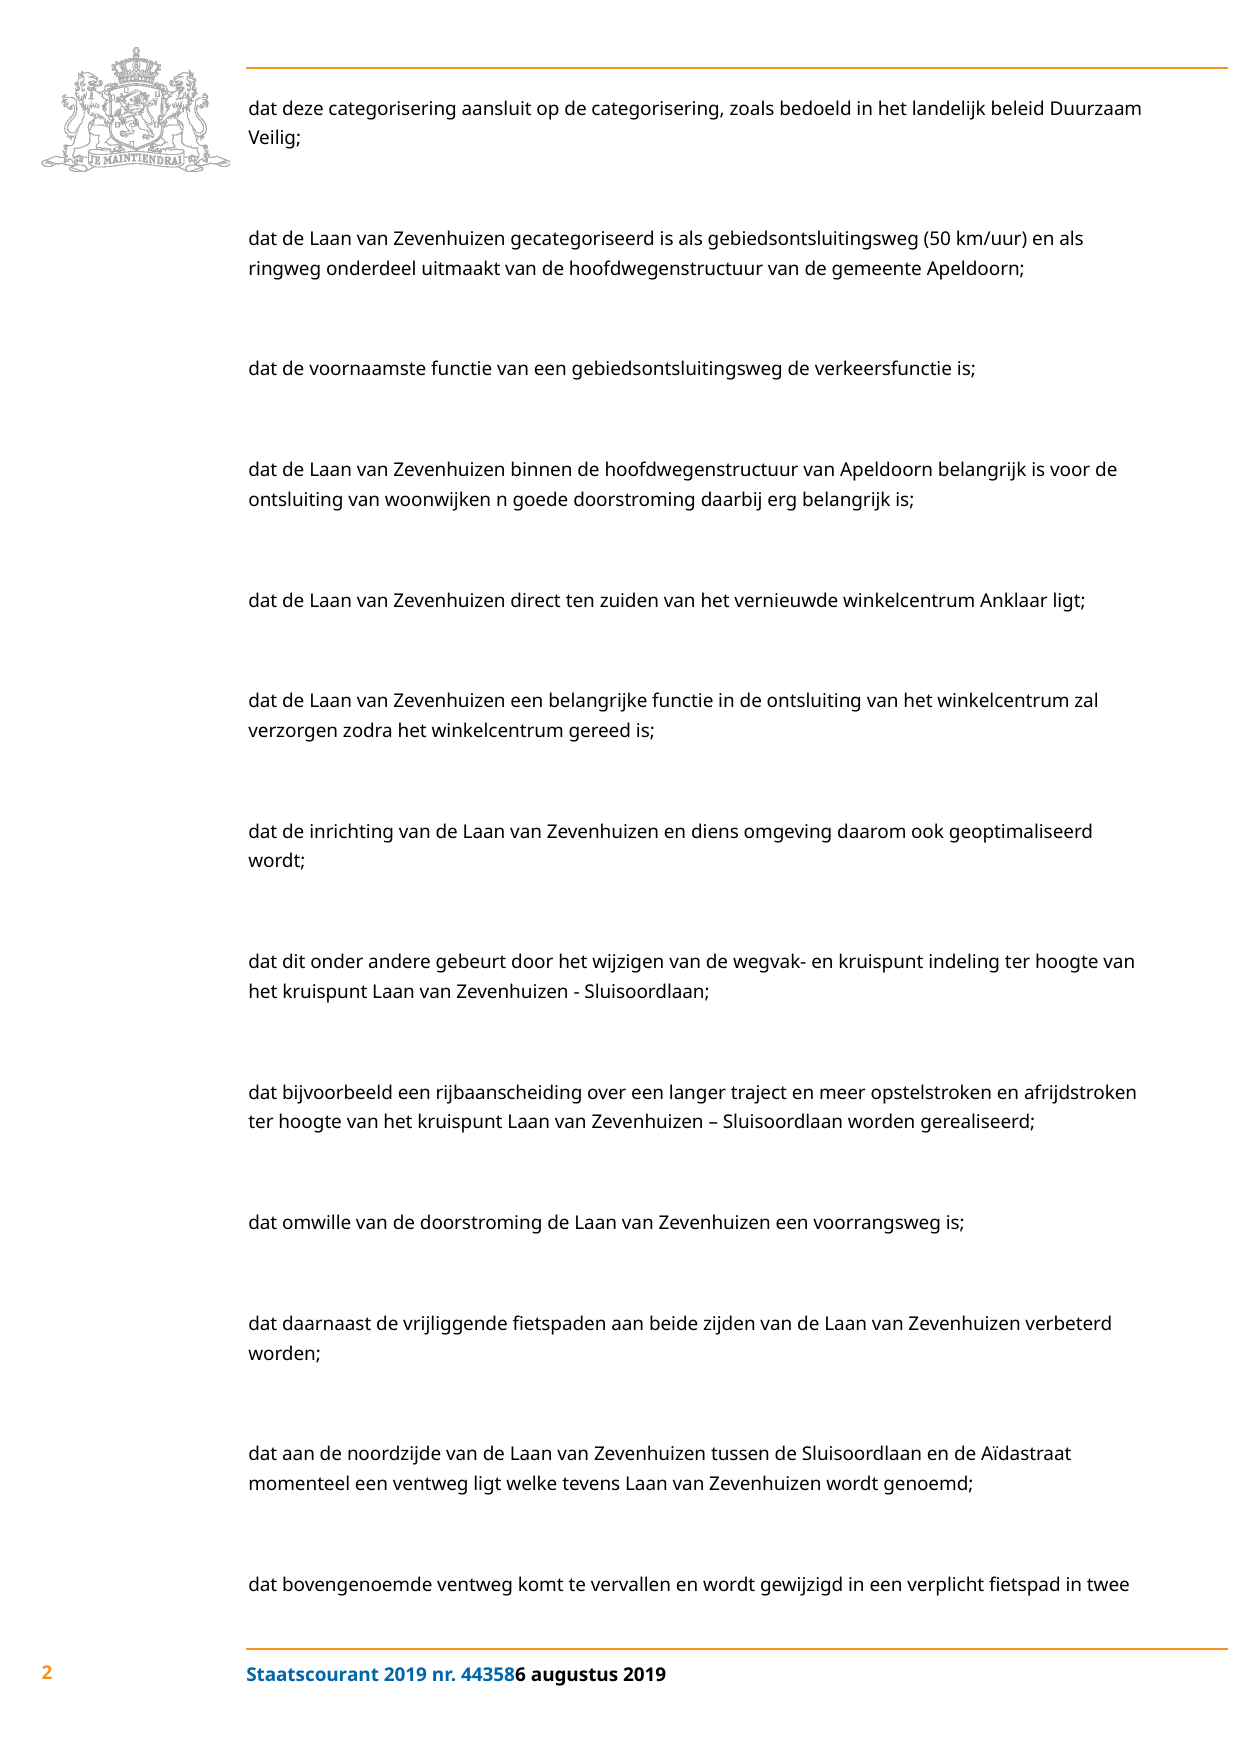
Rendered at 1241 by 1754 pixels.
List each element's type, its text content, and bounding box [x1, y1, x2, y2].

text dat bovengenoemde ventweg komt te vervallen en wordt gewijzigd in een verplicht fietspad in twee [248, 1571, 1152, 1597]
text dat de voornaamste functie van een gebiedsontsluitingsweg de verkeersfunctie is; [248, 356, 1152, 381]
picture [41, 47, 231, 172]
text dat deze categorisering aansluit op de categorisering, zoals bedoeld in het landelijk beleid Duurzaam Veilig; [248, 95, 1152, 150]
text dat bijvoorbeeld een rijbaanscheiding over een langer traject en meer opstelstroken en afrijdstroken ter hoogte van het kruispunt Laan van Zevenhuizen – Sluisoordlaan worden gerealiseerd; [248, 1079, 1152, 1134]
text dat dit onder andere gebeurt door het wijzigen van de wegvak- en kruispunt indeling ter hoogte van het kruispunt Laan van Zevenhuizen - Sluisoordlaan; [248, 948, 1152, 1004]
text dat de Laan van Zevenhuizen binnen de hoofdwegenstructuur van Apeldoorn belangrijk is voor de ontsluiting van woonwijken n goede doorstroming daarbij erg belangrijk is; [248, 456, 1152, 512]
text dat aan de noordzijde van de Laan van Zevenhuizen tussen de Sluisoordlaan en de Aïdastraat momenteel een ventweg ligt welke tevens Laan van Zevenhuizen wordt genoemd; [248, 1441, 1152, 1496]
text dat omwille van de doorstroming de Laan van Zevenhuizen een voorrangsweg is; [248, 1209, 1152, 1235]
text dat daarnaast de vrijliggende fietspaden aan beide zijden van de Laan van Zevenhuizen verbeterd worden; [248, 1310, 1152, 1366]
text dat de Laan van Zevenhuizen gecategoriseerd is als gebiedsontsluitingsweg (50 km/uur) en als ringweg onderdeel uitmaakt van de hoofdwegenstructuur van de gemeente Apeldoorn; [248, 225, 1152, 281]
text dat de Laan van Zevenhuizen direct ten zuiden van het vernieuwde winkelcentrum Anklaar ligt; [248, 587, 1152, 613]
text dat de inrichting van de Laan van Zevenhuizen en diens omgeving daarom ook geoptimaliseerd wordt; [248, 818, 1152, 873]
text dat de Laan van Zevenhuizen een belangrijke functie in de ontsluiting van het winkelcentrum zal verzorgen zodra het winkelcentrum gereed is; [248, 688, 1152, 743]
